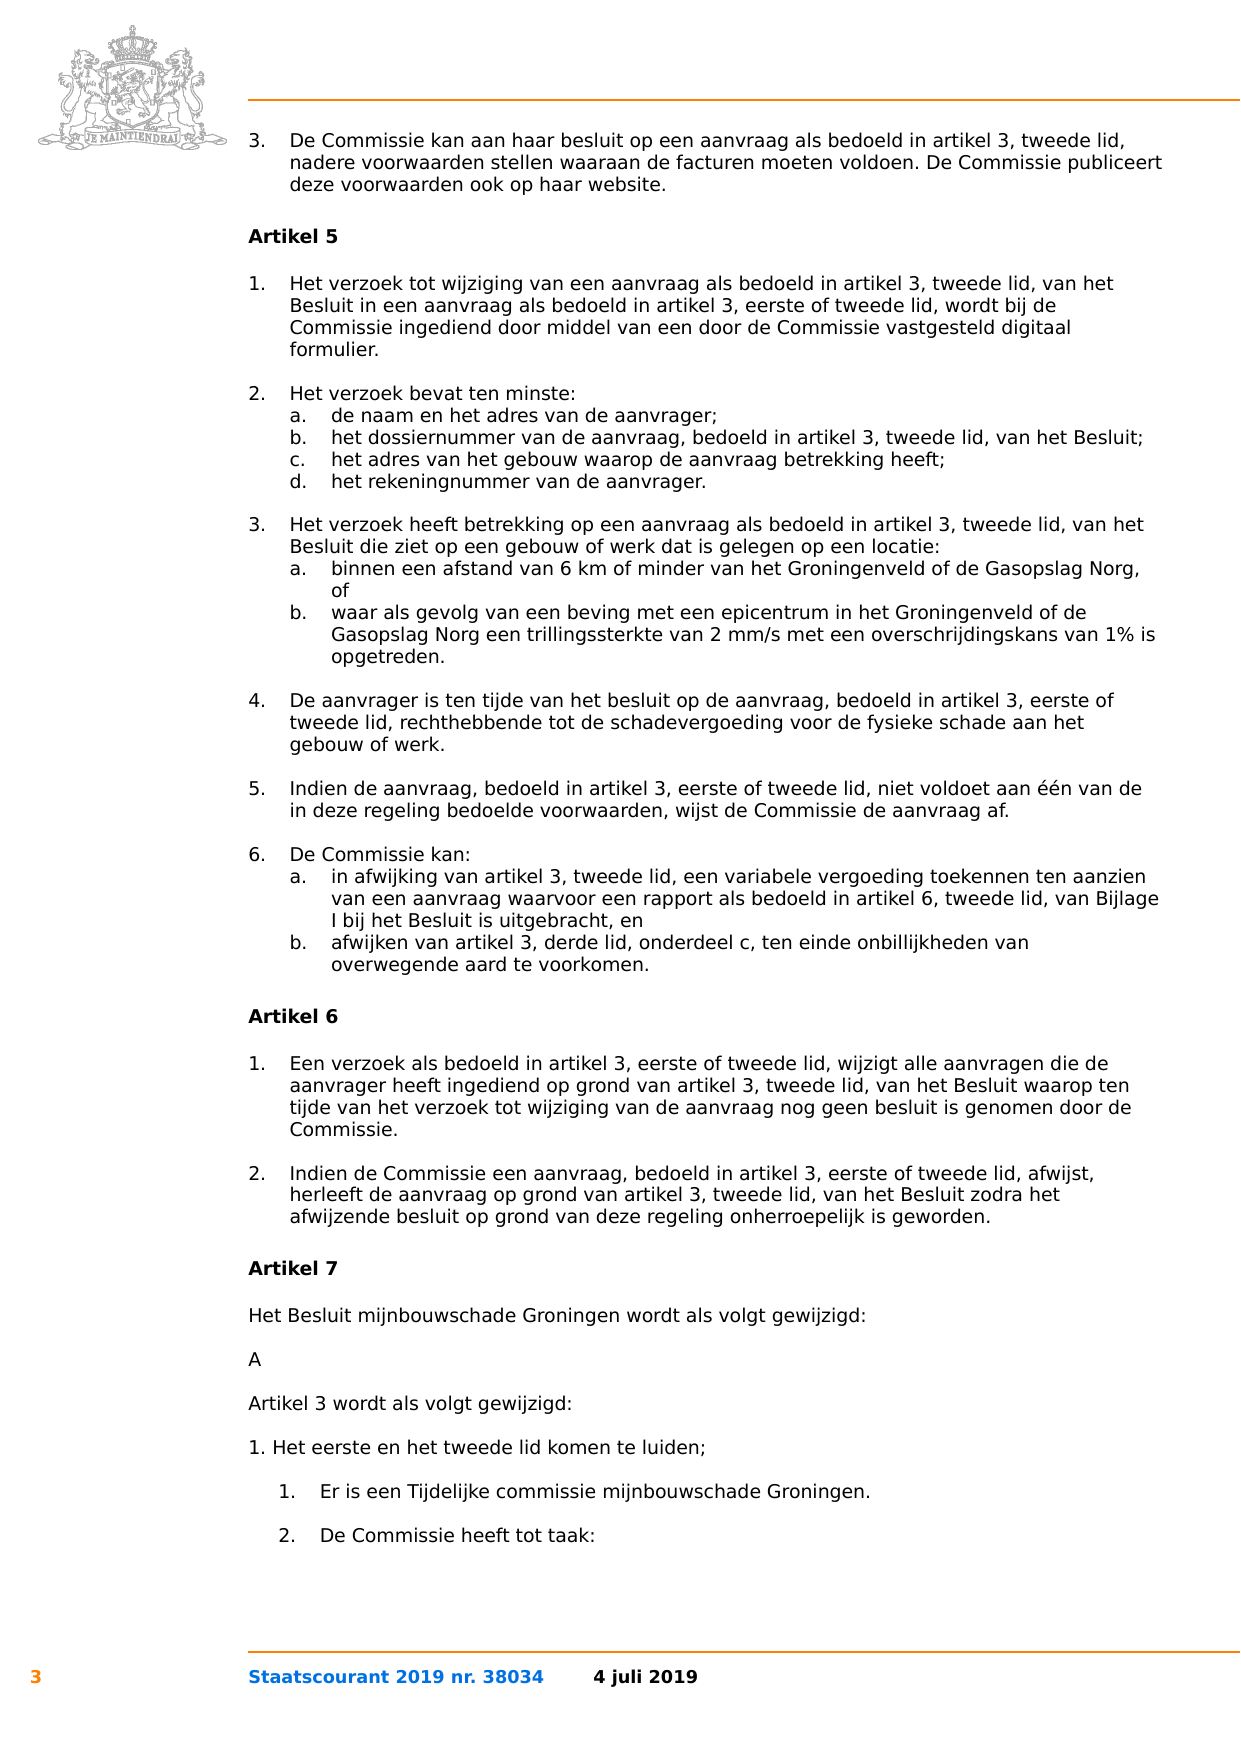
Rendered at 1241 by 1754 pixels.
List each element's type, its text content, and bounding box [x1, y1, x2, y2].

text 2. Het verzoek bevat ten minste: [248, 383, 1163, 404]
text 2. Indien de Commissie een aanvraag, bedoeld in artikel 3, eerste of tweede lid, afwijst, herleeft de aanvraag op grond van artikel 3, tweede lid, van het Besluit zodra het afwijzende besluit op grond van deze regeling onherroepelijk is geworden. [248, 1162, 1163, 1228]
text 1. Een verzoek als bedoeld in artikel 3, eerste of tweede lid, wijzigt alle aanvragen die de aanvrager heeft ingediend op grond van artikel 3, tweede lid, van het Besluit waarop ten tijde van het verzoek tot wijziging van de aanvraag nog geen besluit is genomen door de Commissie. [248, 1053, 1163, 1141]
text 3. De Commissie kan aan haar besluit op een aanvraag als bedoeld in artikel 3, tweede lid, nadere voorwaarden stellen waaraan de facturen moeten voldoen. De Commissie publiceert deze voorwaarden ook op haar website. [248, 130, 1163, 196]
text a. de naam en het adres van de aanvrager; [289, 404, 1163, 427]
text Het Besluit mijnbouwschade Groningen wordt als volgt gewijzigd: [248, 1305, 1163, 1327]
text b. waar als gevolg van een beving met een epicentrum in het Groningenveld of de Gasopslag Norg een trillingssterkte van 2 mm/s met een overschrijdingskans van 1% is opgetreden. [289, 602, 1163, 668]
text 6. De Commissie kan: [248, 844, 1163, 866]
text a. binnen een afstand van 6 km of minder van het Groningenveld of de Gasopslag Norg, of [289, 558, 1163, 602]
text b. afwijken van artikel 3, derde lid, onderdeel c, ten einde onbillijkheden van overwegende aard te voorkomen. [289, 932, 1163, 976]
picture [38, 25, 227, 150]
subtitle Artikel 6 [248, 1006, 1163, 1028]
text 1. Het verzoek tot wijziging van een aanvraag als bedoeld in artikel 3, tweede lid, van het Besluit in een aanvraag als bedoeld in artikel 3, eerste of tweede lid, wordt bij de Commissie ingediend door middel van een door de Commissie vastgesteld digitaal formulier. [248, 273, 1163, 361]
text 1. Er is een Tijdelijke commissie mijnbouwschade Groningen. [278, 1481, 1163, 1503]
text 2. De Commissie heeft tot taak: [278, 1524, 1163, 1547]
text c. het adres van het gebouw waarop de aanvraag betrekking heeft; [289, 448, 1163, 471]
text A [248, 1349, 1163, 1371]
text b. het dossiernummer van de aanvraag, bedoeld in artikel 3, tweede lid, van het Besluit; [289, 427, 1163, 448]
text 4. De aanvrager is ten tijde van het besluit op de aanvraag, bedoeld in artikel 3, eerste of tweede lid, rechthebbende tot de schadevergoeding voor de fysieke schade aan het gebouw of werk. [248, 690, 1163, 756]
text d. het rekeningnummer van de aanvrager. [289, 471, 1163, 492]
subtitle Artikel 7 [248, 1258, 1163, 1280]
subtitle Artikel 5 [248, 226, 1163, 248]
text 1. Het eerste en het tweede lid komen te luiden; [248, 1437, 1163, 1459]
text a. in afwijking van artikel 3, tweede lid, een variabele vergoeding toekennen ten aanzien van een aanvraag waarvoor een rapport als bedoeld in artikel 6, tweede lid, van Bijlage I bij het Besluit is uitgebracht, en [289, 866, 1163, 932]
text Artikel 3 wordt als volgt gewijzigd: [248, 1393, 1163, 1415]
text 3. Het verzoek heeft betrekking op een aanvraag als bedoeld in artikel 3, tweede lid, van het Besluit die ziet op een gebouw of werk dat is gelegen op een locatie: [248, 514, 1163, 558]
text 5. Indien de aanvraag, bedoeld in artikel 3, eerste of tweede lid, niet voldoet aan één van de in deze regeling bedoelde voorwaarden, wijst de Commissie de aanvraag af. [248, 778, 1163, 822]
